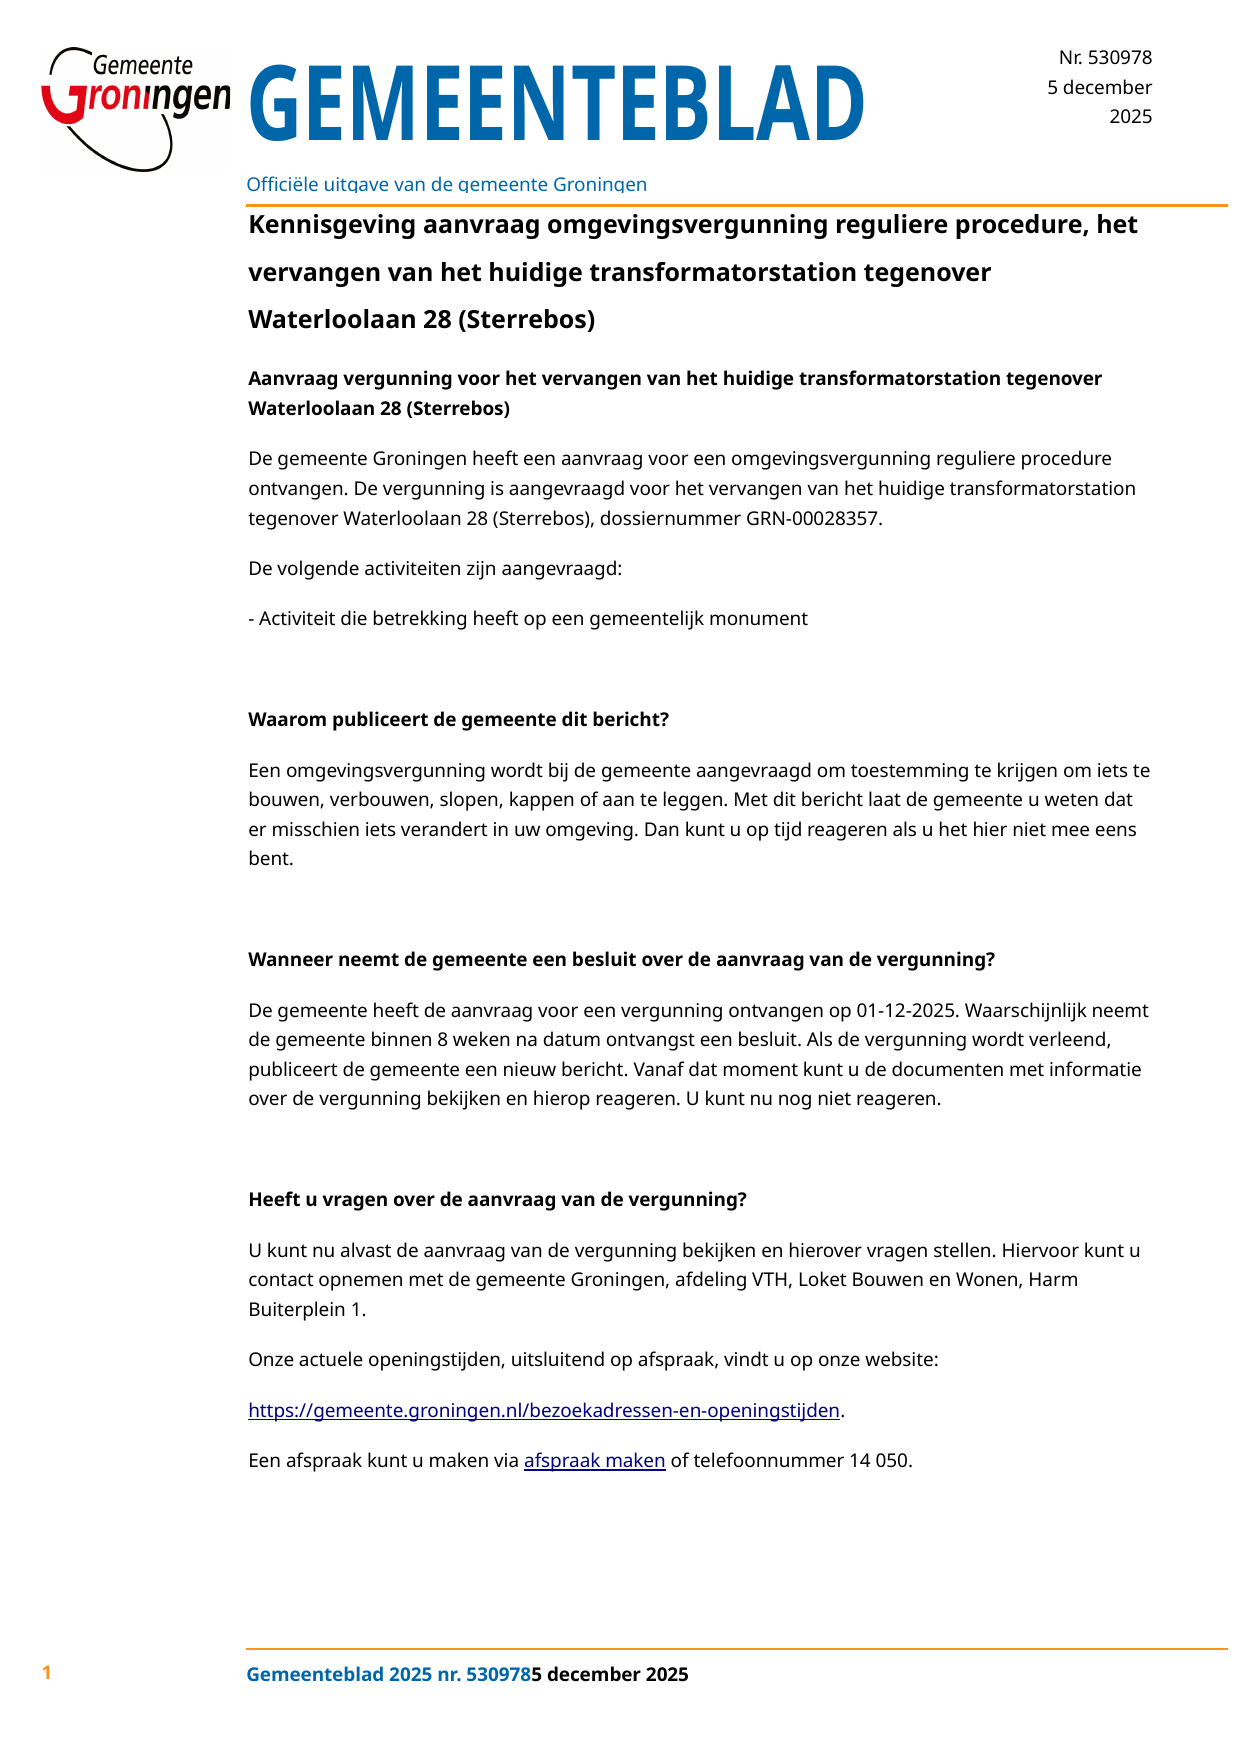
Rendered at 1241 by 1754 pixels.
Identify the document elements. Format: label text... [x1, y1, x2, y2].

text Aanvraag vergunning voor het vervangen van het huidige transformatorstation tegenover Waterloolaan 28 (Sterrebos) [248, 366, 1152, 421]
text Heeft u vragen over de aanvraag van de vergunning? [248, 1186, 1152, 1212]
text Wanneer neemt de gemeente een besluit over de aanvraag van de vergunning? [248, 946, 1152, 972]
picture [41, 47, 231, 172]
text https://gemeente.groningen.nl/bezoekadressen-en-openingstijden. [248, 1397, 1152, 1422]
text Een omgevingsvergunning wordt bij de gemeente aangevraagd om toestemming te krijgen om iets te bouwen, verbouwen, slopen, kappen of aan te leggen. Met dit bericht laat de gemeente u weten dat er misschien iets verandert in uw omgeving. Dan kunt u op tijd reageren als u het hier niet mee eens bent. [248, 757, 1152, 871]
text De volgende activiteiten zijn aangevraagd: [248, 555, 1152, 581]
text Onze actuele openingstijden, uitsluitend op afspraak, vindt u op onze website: [248, 1346, 1152, 1372]
text Een afspraak kunt u maken via afspraak maken of telefoonnummer 14 050. [248, 1447, 1152, 1473]
text De gemeente Groningen heeft een aanvraag voor een omgevingsvergunning reguliere procedure ontvangen. De vergunning is aangevraagd voor het vervangen van het huidige transformatorstation tegenover Waterloolaan 28 (Sterrebos), dossiernummer GRN-00028357. [248, 446, 1152, 530]
text De gemeente heeft de aanvraag voor een vergunning ontvangen op 01-12-2025. Waarschijnlijk neemt de gemeente binnen 8 weken na datum ontvangst een besluit. Als de vergunning wordt verleend, publiceert de gemeente een nieuw bericht. Vanaf dat moment kunt u de documenten met informatie over de vergunning bekijken en hierop reageren. U kunt nu nog niet reageren. [248, 997, 1152, 1111]
text Kennisgeving aanvraag omgevingsvergunning reguliere procedure, het vervangen van het huidige transformatorstation tegenover Waterloolaan 28 (Sterrebos) [248, 207, 1152, 336]
text Waarom publiceert de gemeente dit bericht? [248, 706, 1152, 732]
text - Activiteit die betrekking heeft op een gemeentelijk monument [248, 606, 1152, 631]
text U kunt nu alvast de aanvraag van de vergunning bekijken en hierover vragen stellen. Hiervoor kunt u contact opnemen met de gemeente Groningen, afdeling VTH, Loket Bouwen en Wonen, Harm Buiterplein 1. [248, 1237, 1152, 1322]
